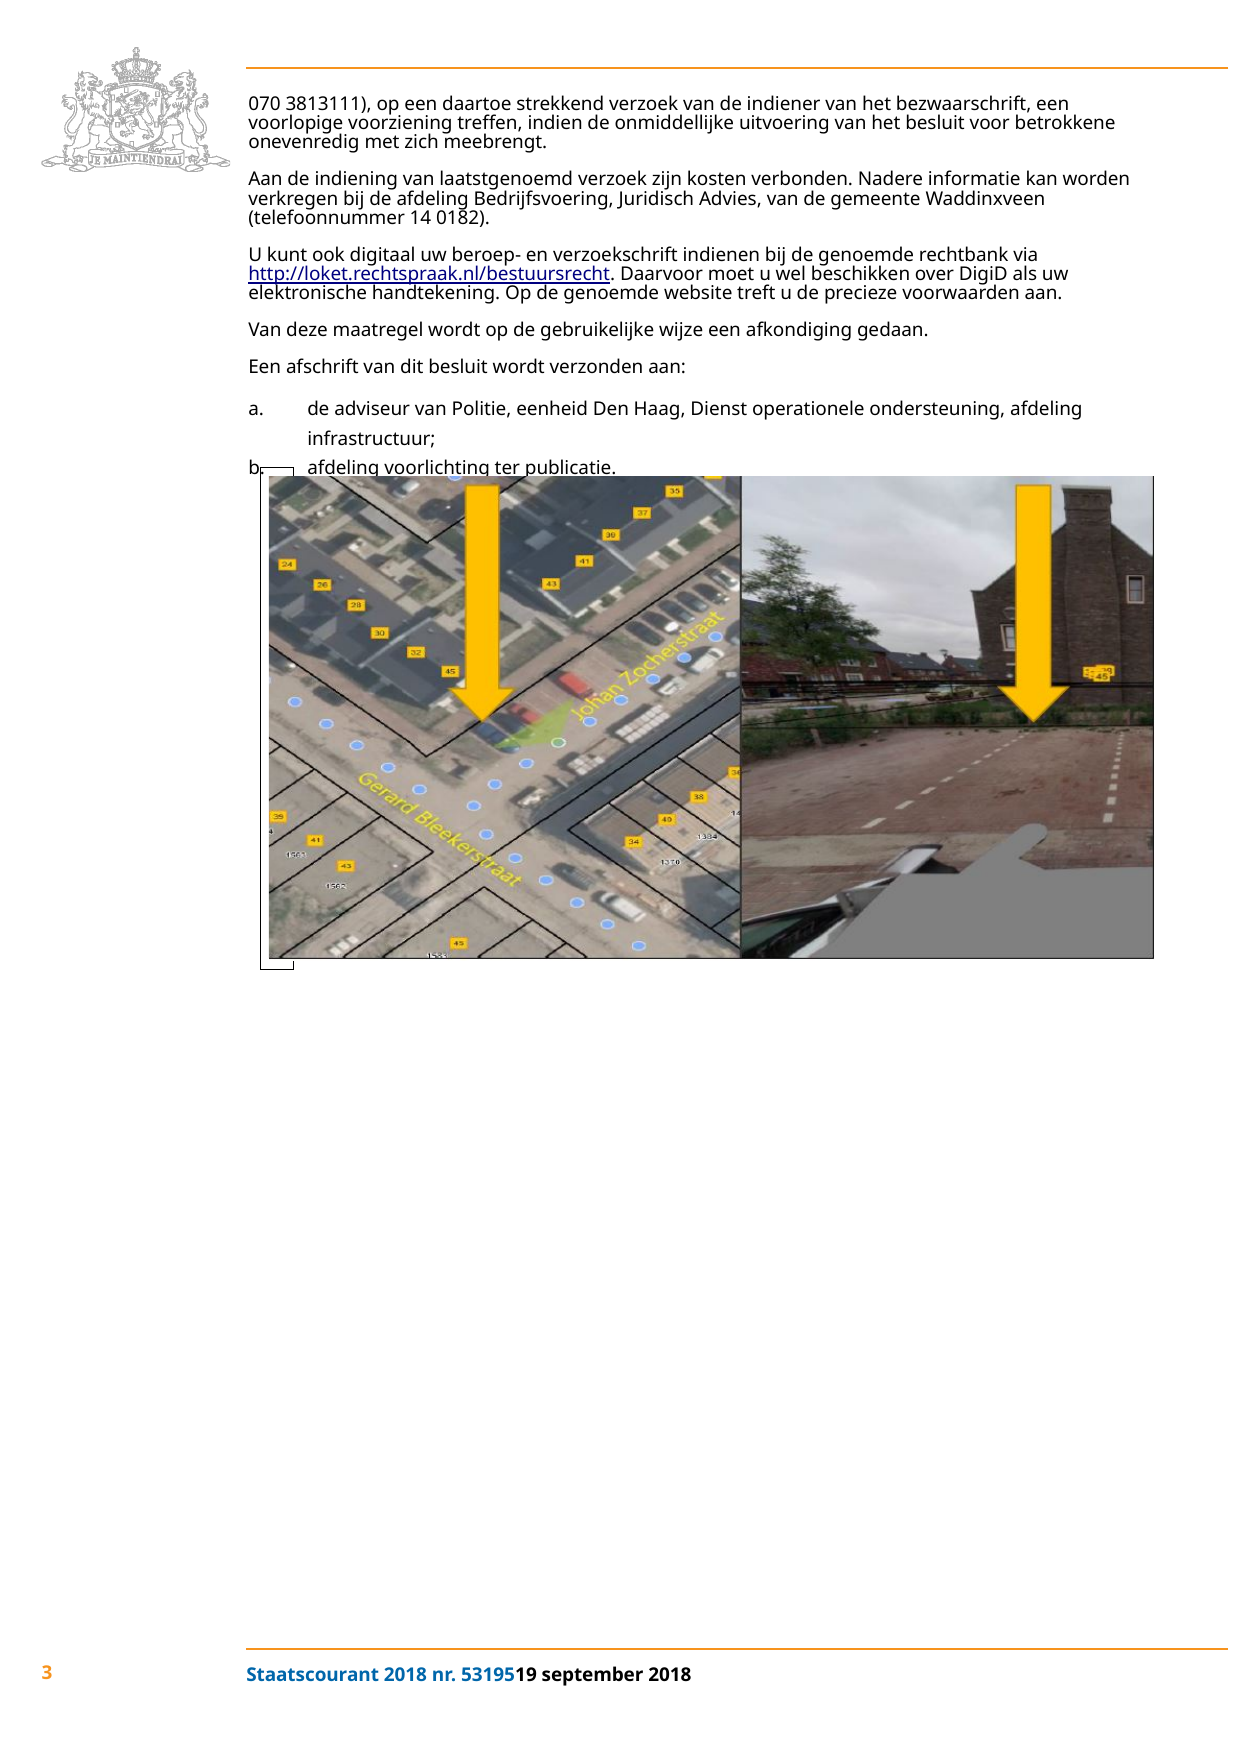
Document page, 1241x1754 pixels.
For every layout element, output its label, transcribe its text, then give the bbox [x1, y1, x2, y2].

text 070 3813111), op een daartoe strekkend verzoek van de indiener van het bezwaarschrift, een voorlopige voorziening treffen, indien de onmiddellijke uitvoering van het besluit voor betrokkene onevenredig met zich meebrengt. [248, 95, 1152, 153]
text U kunt ook digitaal uw beroep- en verzoekschrift indienen bij de genoemde rechtbank via http://loket.rechtspraak.nl/bestuursrecht. Daarvoor moet u wel beschikken over DigiD als uw elektronische handtekening. Op de genoemde website treft u de precieze voorwaarden aan. [248, 246, 1152, 304]
text Aan de indiening van laatstgenoemd verzoek zijn kosten verbonden. Nadere informatie kan worden verkregen bij de afdeling Bedrijfsvoering, Juridisch Advies, van de gemeente Waddinxveen (telefoonnummer 14 0182). [248, 170, 1152, 228]
list afdeling voorlichting ter publicatie. [248, 454, 1152, 480]
picture [41, 47, 231, 172]
text Een afschrift van dit besluit wordt verzonden aan: [248, 358, 1152, 378]
list de adviseur van Politie, eenheid Den Haag, Dienst operationele ondersteuning, afdeling infrastructuur; [248, 395, 1152, 451]
picture [268, 476, 1155, 961]
text Van deze maatregel wordt op de gebruikelijke wijze een afkondiging gedaan. [248, 321, 1152, 341]
